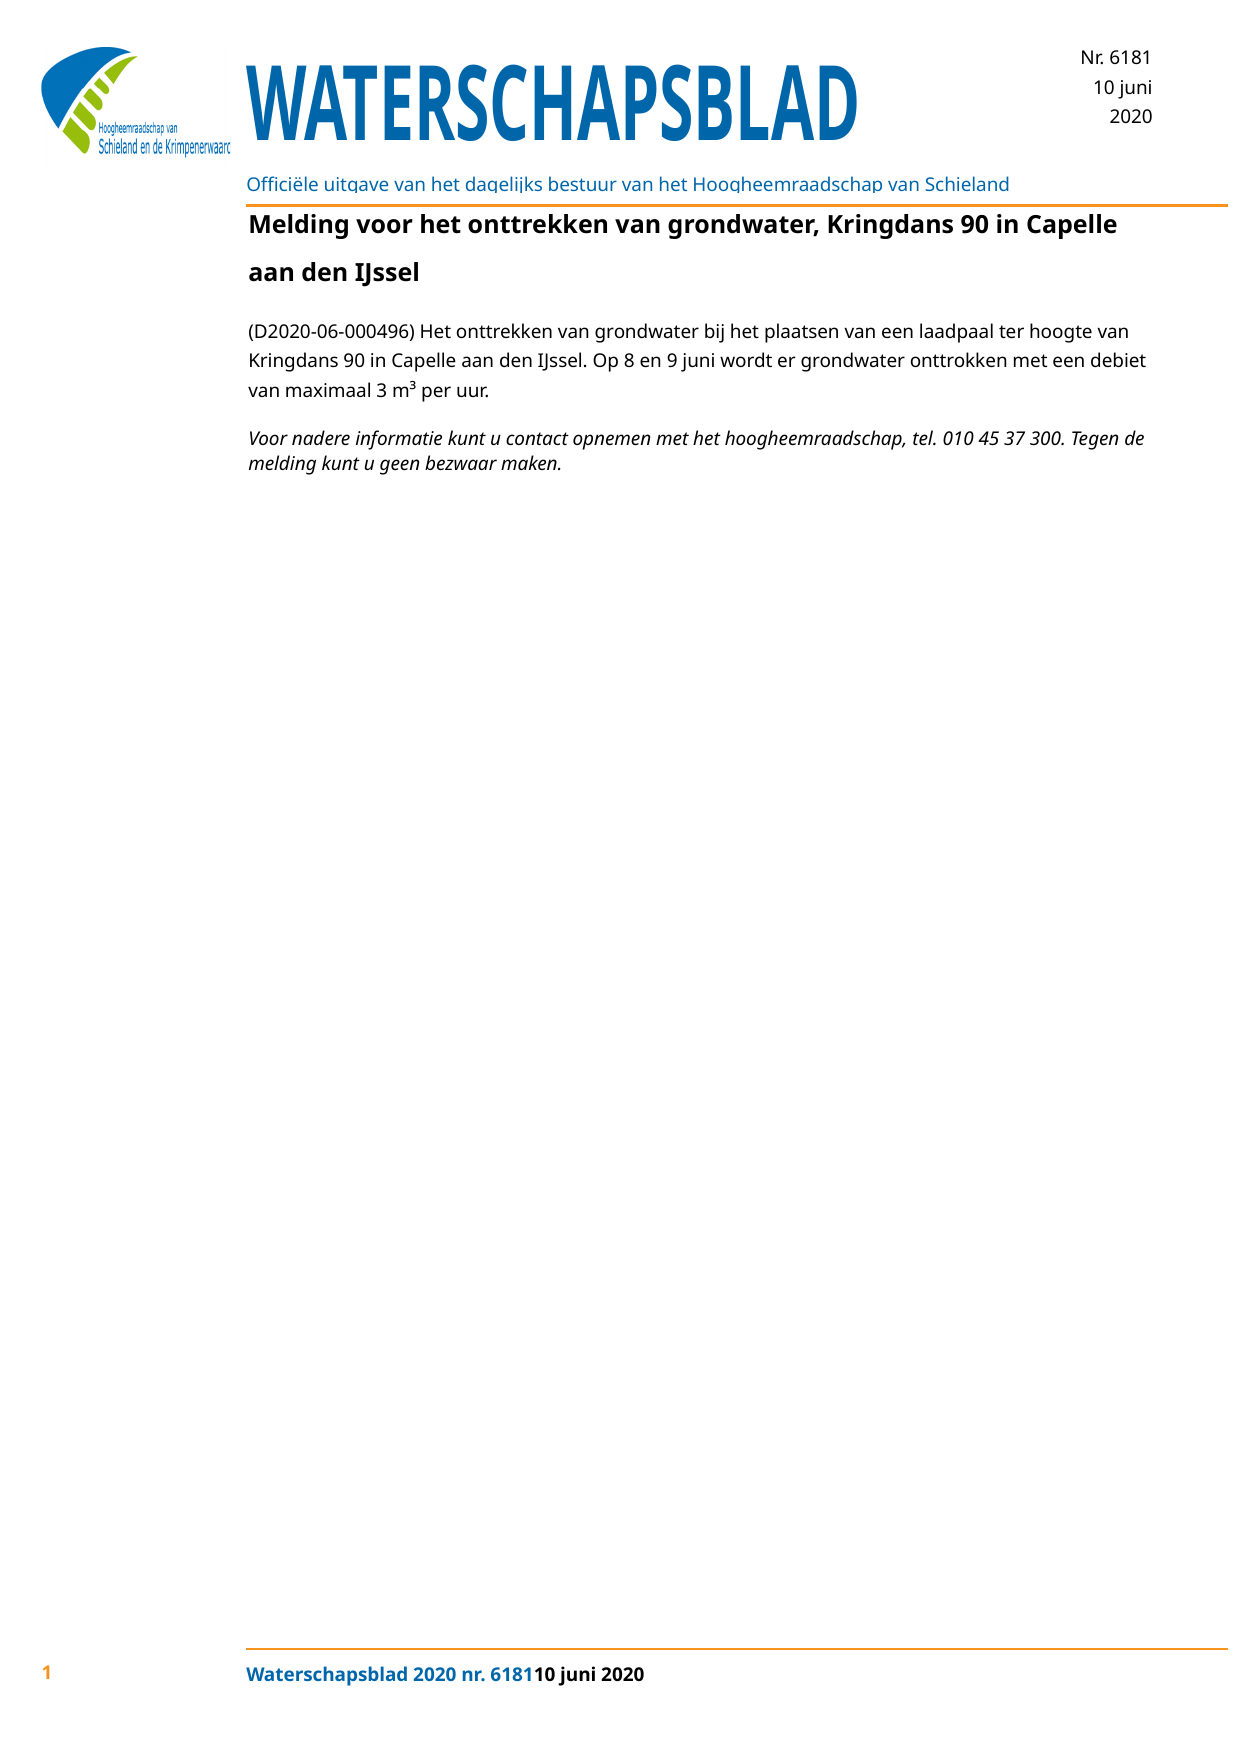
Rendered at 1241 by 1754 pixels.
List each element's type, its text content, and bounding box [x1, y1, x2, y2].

text Melding voor het onttrekken van grondwater, Kringdans 90 in Capelle aan den IJssel [248, 207, 1152, 288]
text Voor nadere informatie kunt u contact opnemen met het hoogheemraadschap, tel. 010 45 37 300. Tegen de melding kunt u geen bezwaar maken. [248, 425, 1152, 476]
picture [41, 47, 231, 172]
text (D2020-06-000496) Het onttrekken van grondwater bij het plaatsen van een laadpaal ter hoogte van Kringdans 90 in Capelle aan den IJssel. Op 8 en 9 juni wordt er grondwater onttrokken met een debiet van maximaal 3 m³ per uur. [248, 318, 1152, 403]
